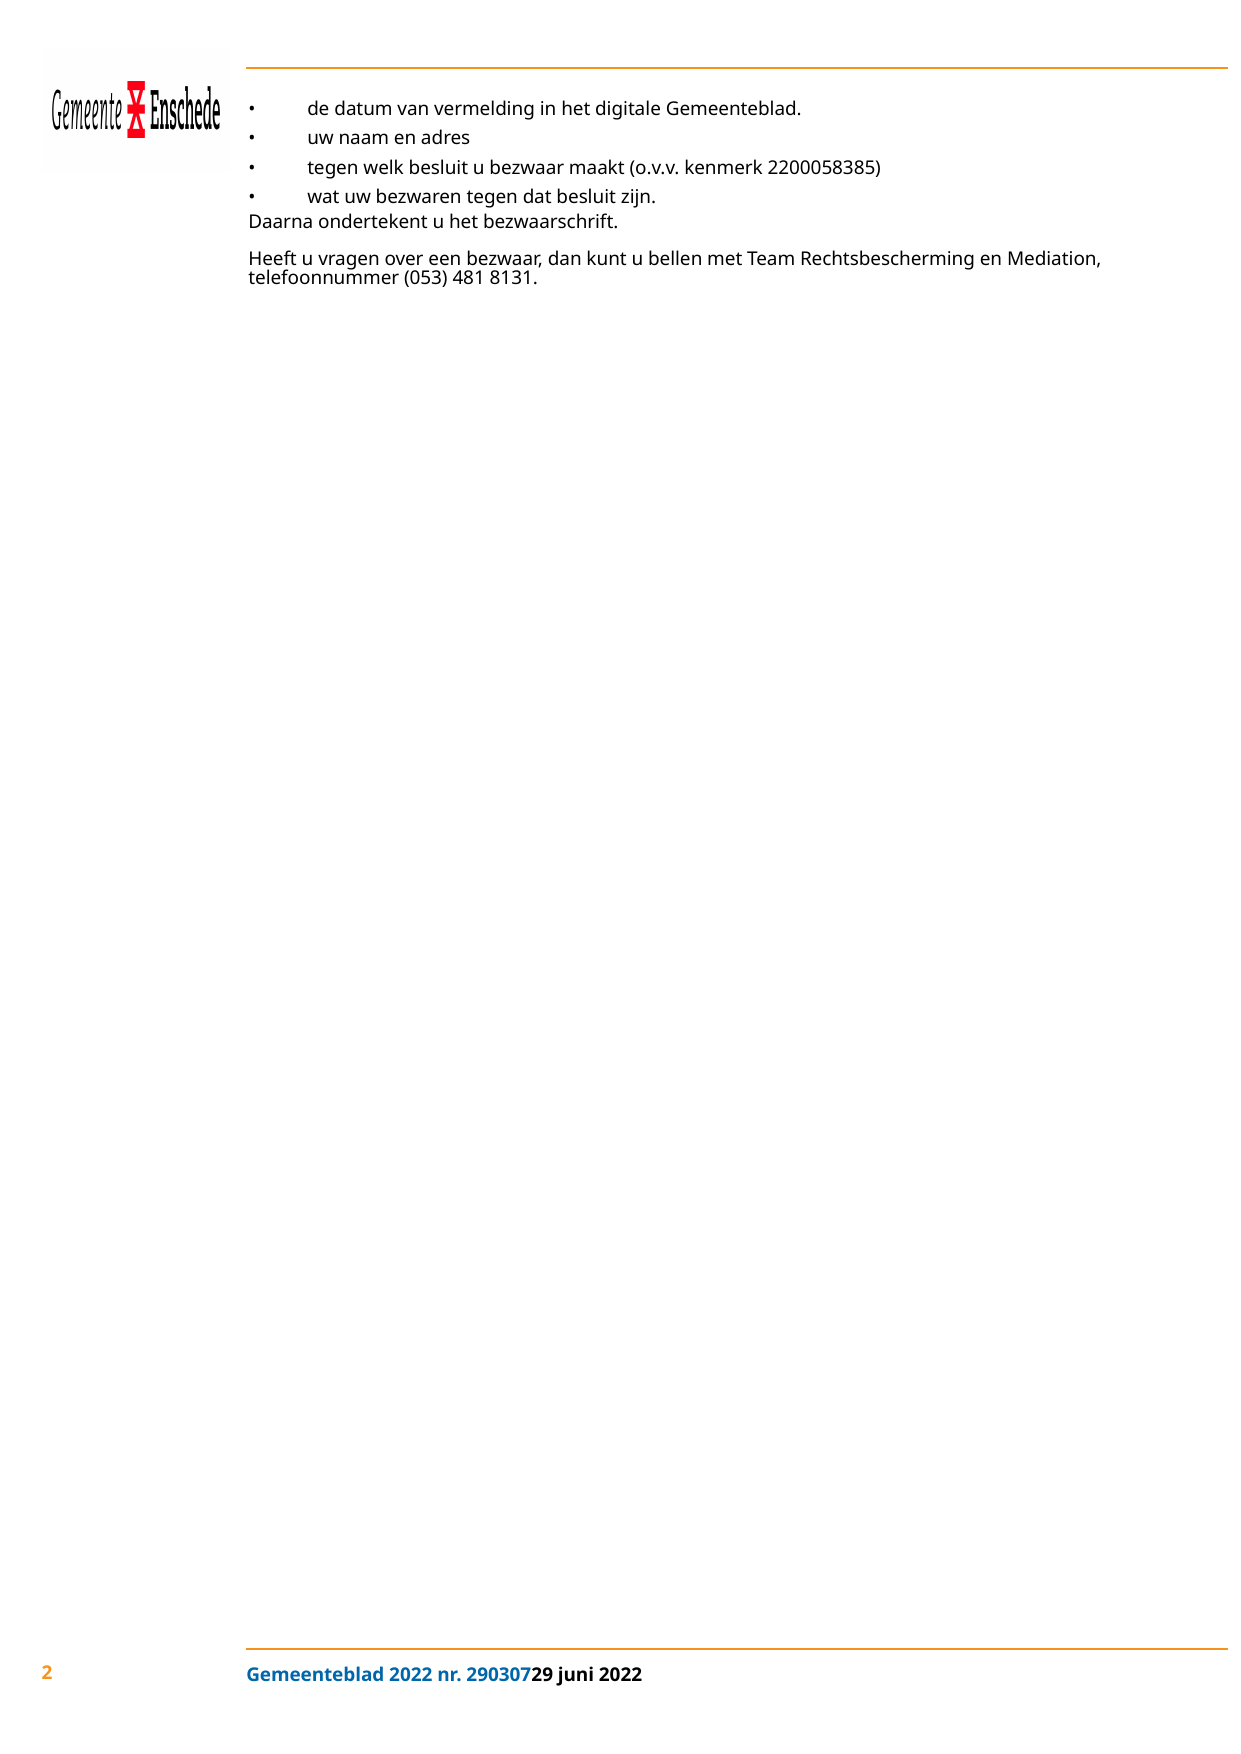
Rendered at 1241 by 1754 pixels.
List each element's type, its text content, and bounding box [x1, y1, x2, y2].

list uw naam en adres [248, 124, 1152, 150]
list tegen welk besluit u bezwaar maakt (o.v.v. kenmerk 2200058385) [248, 154, 1152, 180]
text Heeft u vragen over een bezwaar, dan kunt u bellen met Team Rechtsbescherming en Mediation, telefoonnummer (053) 481 8131. [248, 250, 1152, 289]
picture [41, 47, 231, 172]
list wat uw bezwaren tegen dat besluit zijn. [248, 183, 1152, 209]
list de datum van vermelding in het digitale Gemeenteblad. [248, 95, 1152, 121]
text Daarna ondertekent u het bezwaarschrift. [248, 213, 1152, 232]
